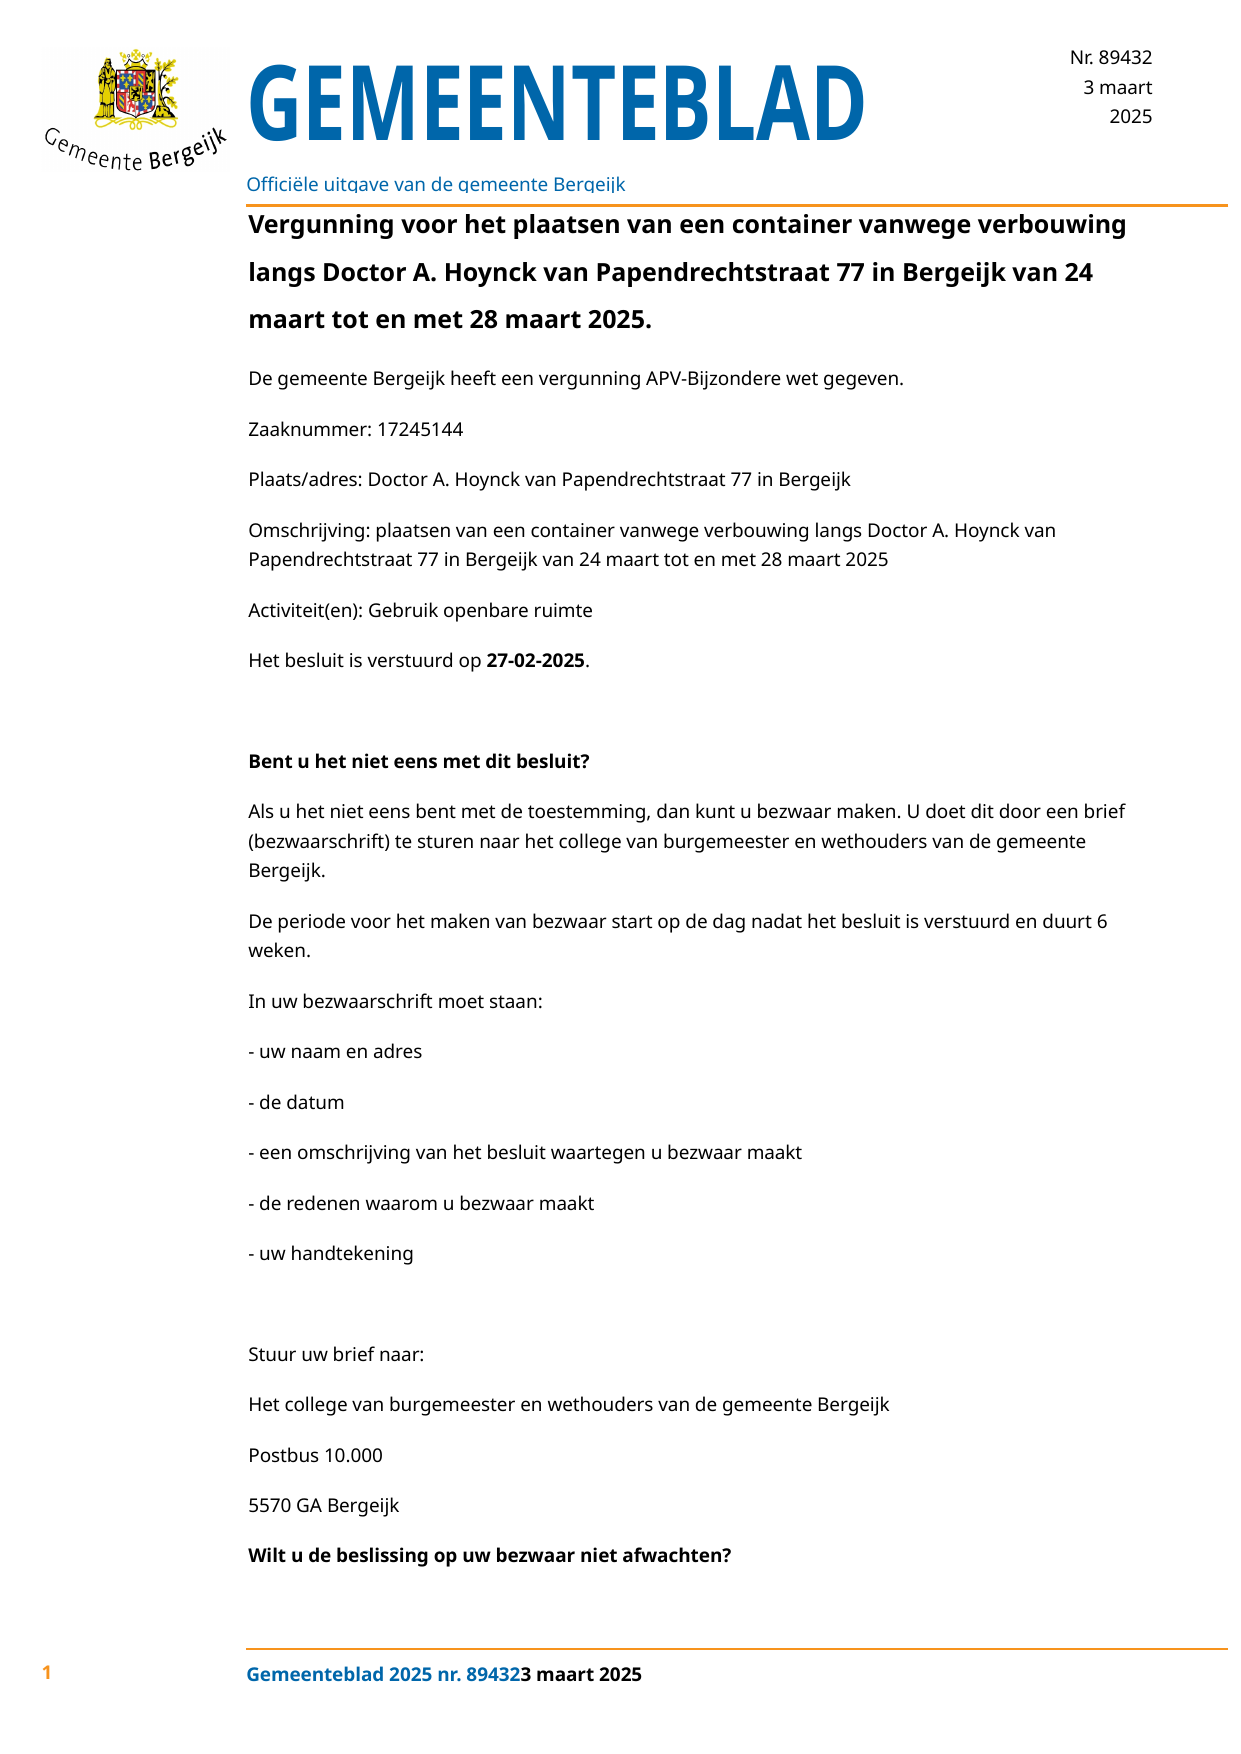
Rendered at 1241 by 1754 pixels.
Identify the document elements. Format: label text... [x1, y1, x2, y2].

text De gemeente Bergeijk heeft een vergunning APV-Bijzondere wet gegeven. [248, 366, 1152, 391]
text Activiteit(en): Gebruik openbare ruimte [248, 597, 1152, 622]
text Omschrijving: plaatsen van een container vanwege verbouwing langs Doctor A. Hoynck van Papendrechtstraat 77 in Bergeijk van 24 maart tot en met 28 maart 2025 [248, 517, 1152, 572]
text De periode voor het maken van bezwaar start op de dag nadat het besluit is verstuurd en duurt 6 weken. [248, 908, 1152, 963]
text - uw naam en adres [248, 1038, 1152, 1064]
text Stuur uw brief naar: [248, 1341, 1152, 1367]
text Het besluit is verstuurd op 27-02-2025. [248, 647, 1152, 673]
text 5570 GA Bergeijk [248, 1492, 1152, 1518]
text - de redenen waarom u bezwaar maakt [248, 1190, 1152, 1215]
text - de datum [248, 1089, 1152, 1114]
text Postbus 10.000 [248, 1442, 1152, 1467]
text - een omschrijving van het besluit waartegen u bezwaar maakt [248, 1139, 1152, 1165]
text Als u het niet eens bent met de toestemming, dan kunt u bezwaar maken. U doet dit door een brief (bezwaarschrift) te sturen naar het college van burgemeester en wethouders van de gemeente Bergeijk. [248, 798, 1152, 883]
text Plaats/adres: Doctor A. Hoynck van Papendrechtstraat 77 in Bergeijk [248, 466, 1152, 492]
text In uw bezwaarschrift moet staan: [248, 988, 1152, 1014]
text - uw handtekening [248, 1240, 1152, 1266]
text Zaaknummer: 17245144 [248, 416, 1152, 442]
text Vergunning voor het plaatsen van een container vanwege verbouwing langs Doctor A. Hoynck van Papendrechtstraat 77 in Bergeijk van 24 maart tot en met 28 maart 2025. [248, 207, 1152, 336]
text Wilt u de beslissing op uw bezwaar niet afwachten? [248, 1543, 1152, 1568]
picture [41, 47, 231, 172]
text Het college van burgemeester en wethouders van de gemeente Bergeijk [248, 1391, 1152, 1417]
text Bent u het niet eens met dit besluit? [248, 748, 1152, 774]
